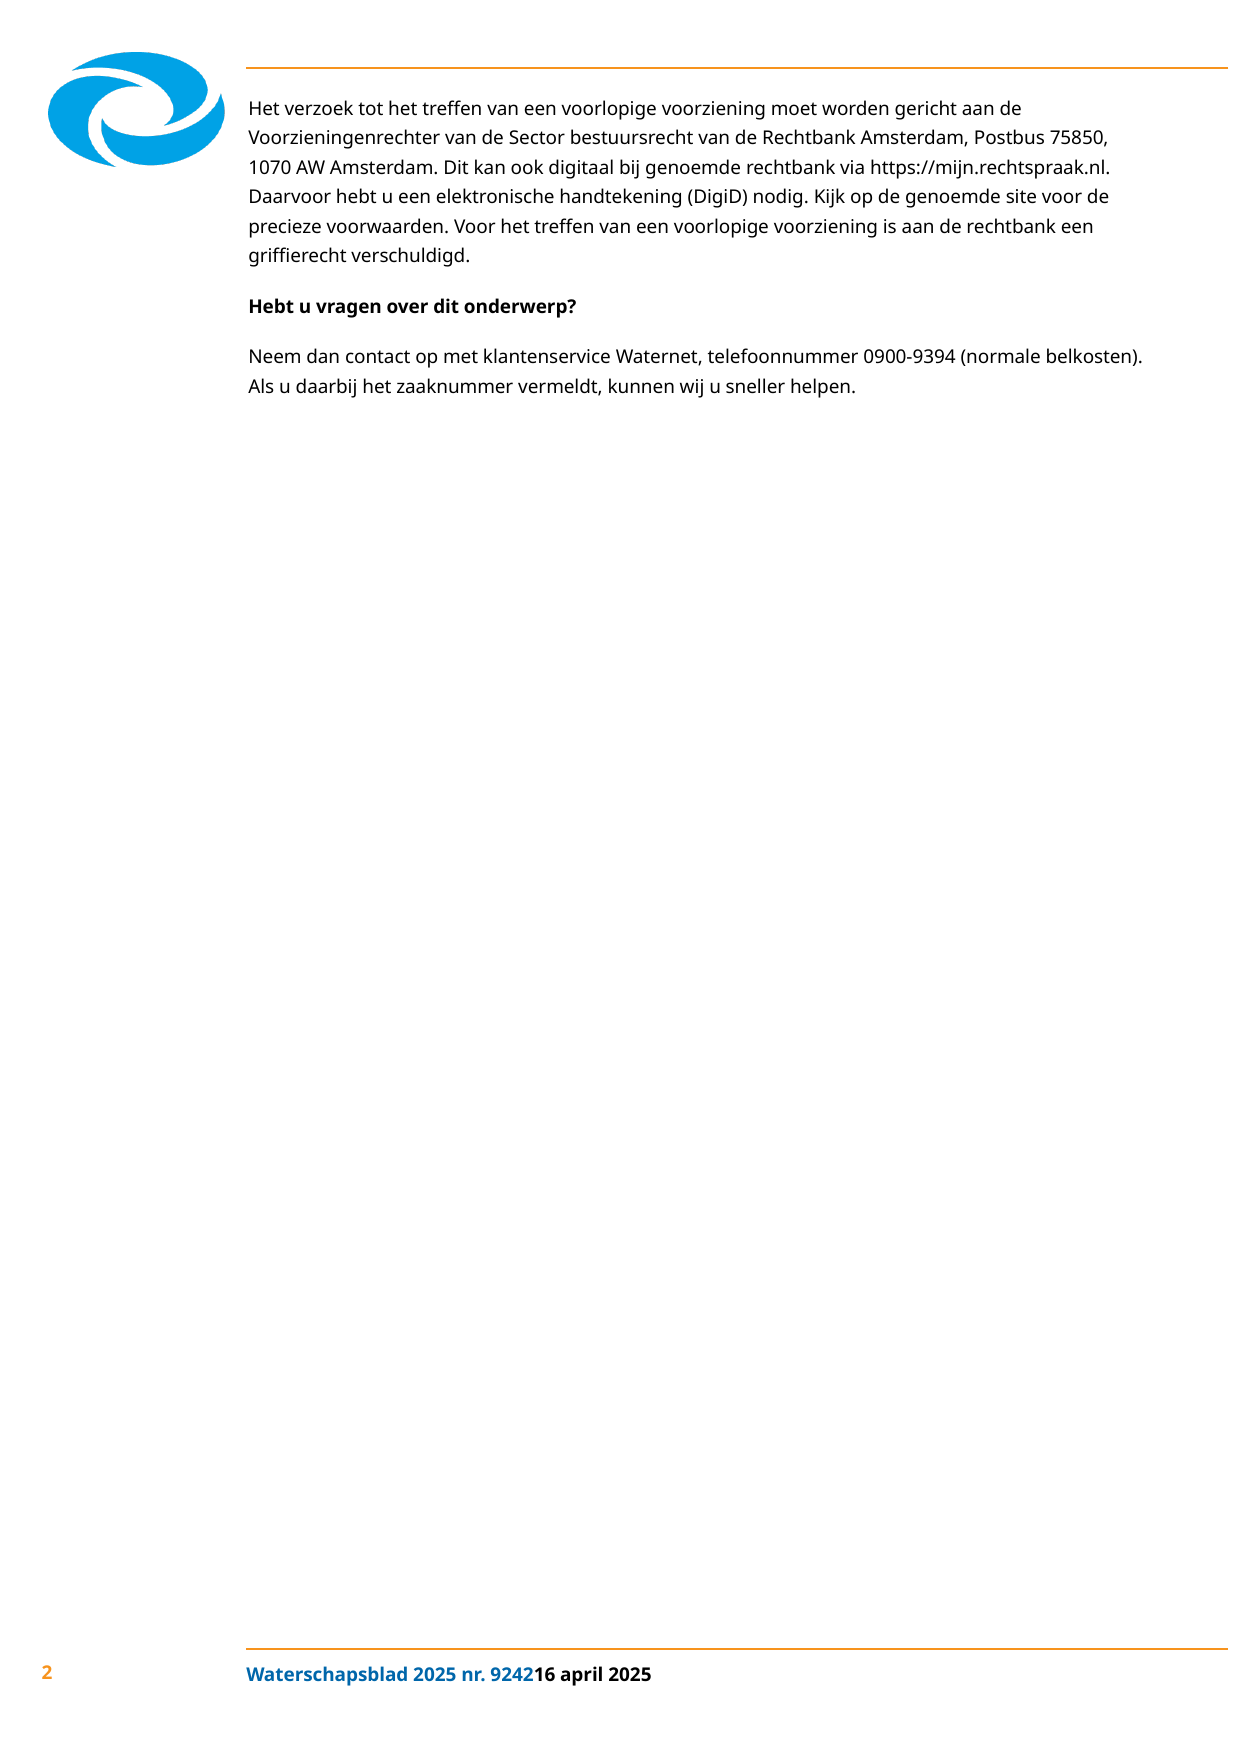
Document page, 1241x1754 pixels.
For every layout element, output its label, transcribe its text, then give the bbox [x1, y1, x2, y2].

text Hebt u vragen over dit onderwerp? [248, 293, 1152, 319]
text Neem dan contact op met klantenservice Waternet, telefoonnummer 0900-9394 (normale belkosten). Als u daarbij het zaaknummer vermeldt, kunnen wij u sneller helpen. [248, 343, 1152, 399]
picture [41, 47, 231, 172]
text Het verzoek tot het treffen van een voorlopige voorziening moet worden gericht aan de Voorzieningenrechter van de Sector bestuursrecht van de Rechtbank Amsterdam, Postbus 75850, 1070 AW Amsterdam. Dit kan ook digitaal bij genoemde rechtbank via https://mijn.rechtspraak.nl. Daarvoor hebt u een elektronische handtekening (DigiD) nodig. Kijk op de genoemde site voor de precieze voorwaarden. Voor het treffen van een voorlopige voorziening is aan de rechtbank een griffierecht verschuldigd. [248, 95, 1152, 268]
